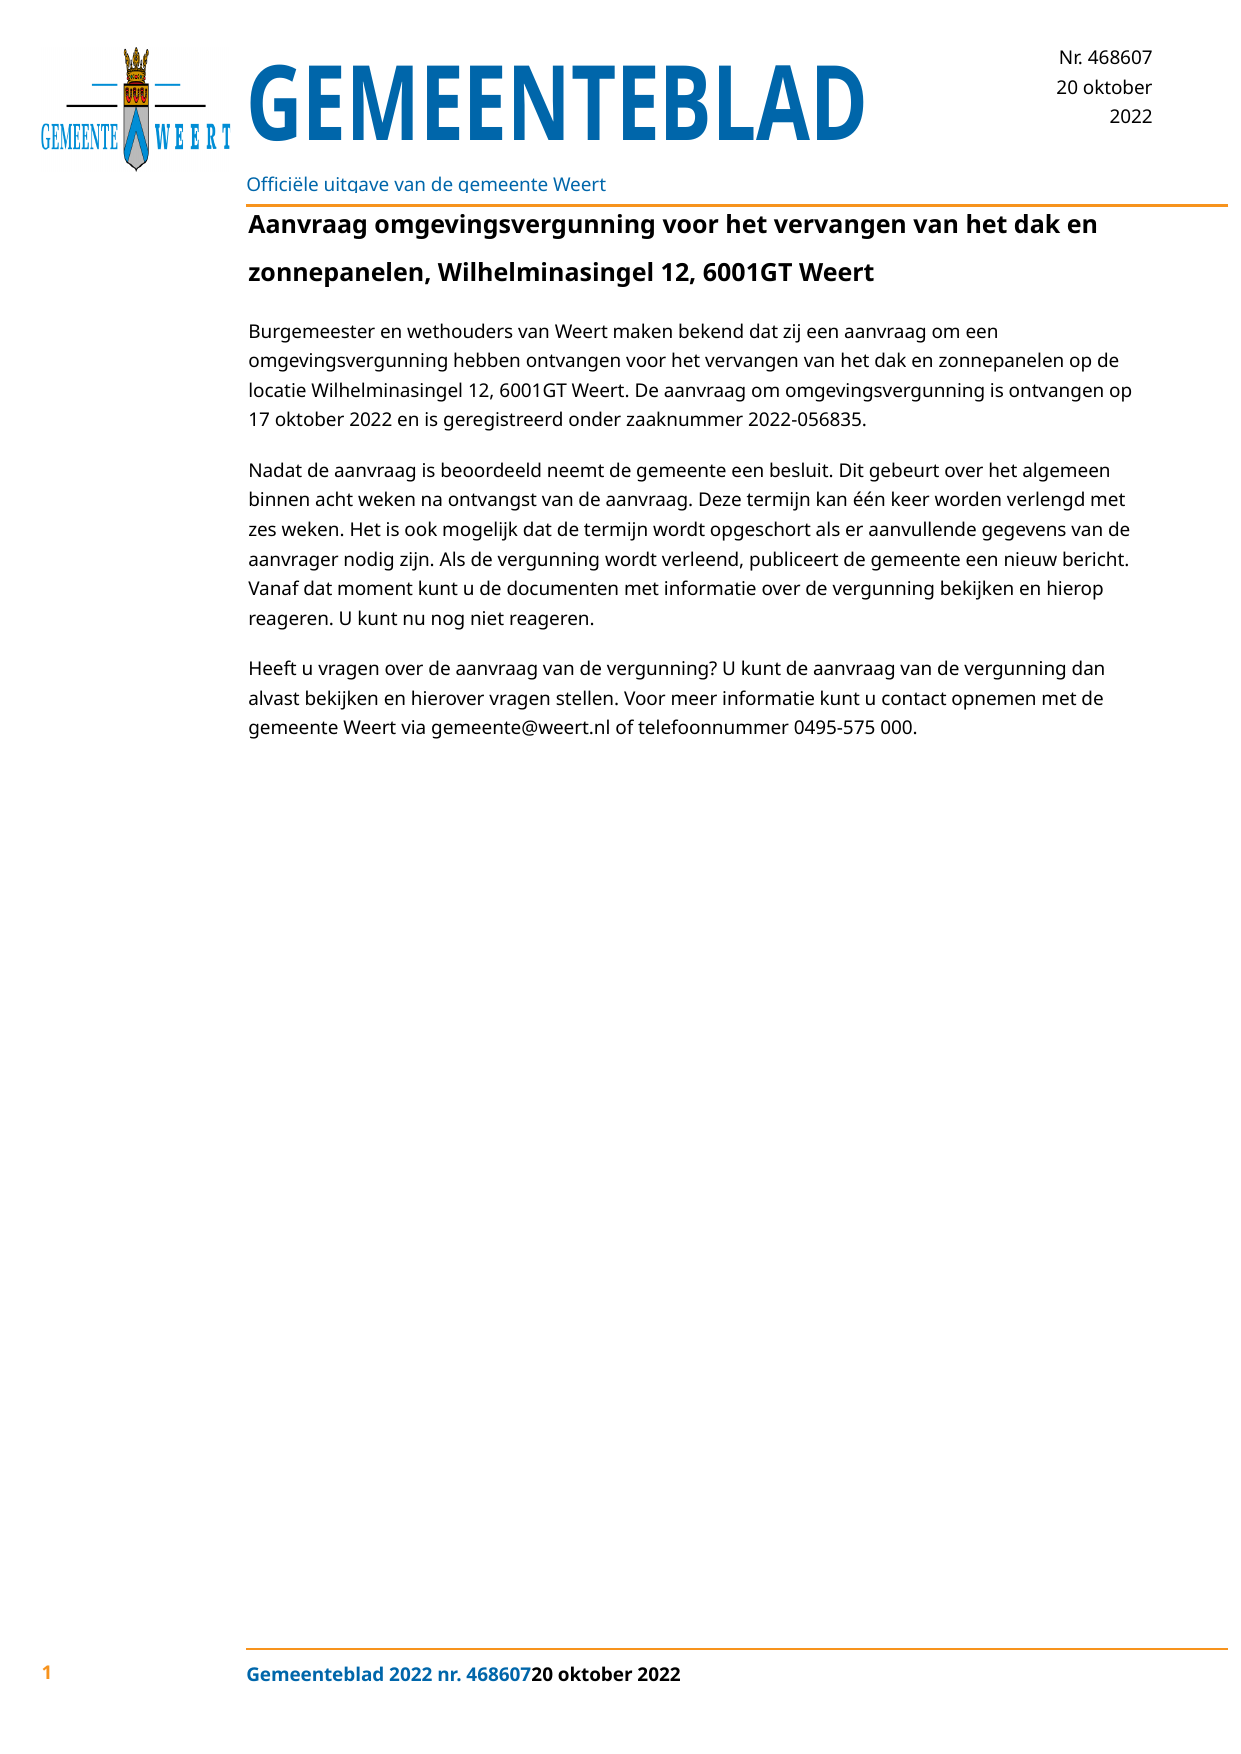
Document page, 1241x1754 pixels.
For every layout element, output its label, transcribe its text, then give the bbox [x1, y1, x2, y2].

picture [41, 47, 231, 172]
text Heeft u vragen over de aanvraag van de vergunning? U kunt de aanvraag van de vergunning dan alvast bekijken en hierover vragen stellen. Voor meer informatie kunt u contact opnemen met de gemeente Weert via gemeente@weert.nl of telefoonnummer 0495-575 000. [248, 655, 1152, 740]
text Burgemeester en wethouders van Weert maken bekend dat zij een aanvraag om een omgevingsvergunning hebben ontvangen voor het vervangen van het dak en zonnepanelen op de locatie Wilhelminasingel 12, 6001GT Weert. De aanvraag om omgevingsvergunning is ontvangen op 17 oktober 2022 en is geregistreerd onder zaaknummer 2022-056835. [248, 318, 1152, 432]
text Aanvraag omgevingsvergunning voor het vervangen van het dak en zonnepanelen, Wilhelminasingel 12, 6001GT Weert [248, 207, 1152, 288]
text Nadat de aanvraag is beoordeeld neemt de gemeente een besluit. Dit gebeurt over het algemeen binnen acht weken na ontvangst van de aanvraag. Deze termijn kan één keer worden verlengd met zes weken. Het is ook mogelijk dat de termijn wordt opgeschort als er aanvullende gegevens van de aanvrager nodig zijn. Als de vergunning wordt verleend, publiceert de gemeente een nieuw bericht. Vanaf dat moment kunt u de documenten met informatie over de vergunning bekijken en hierop reageren. U kunt nu nog niet reageren. [248, 457, 1152, 631]
